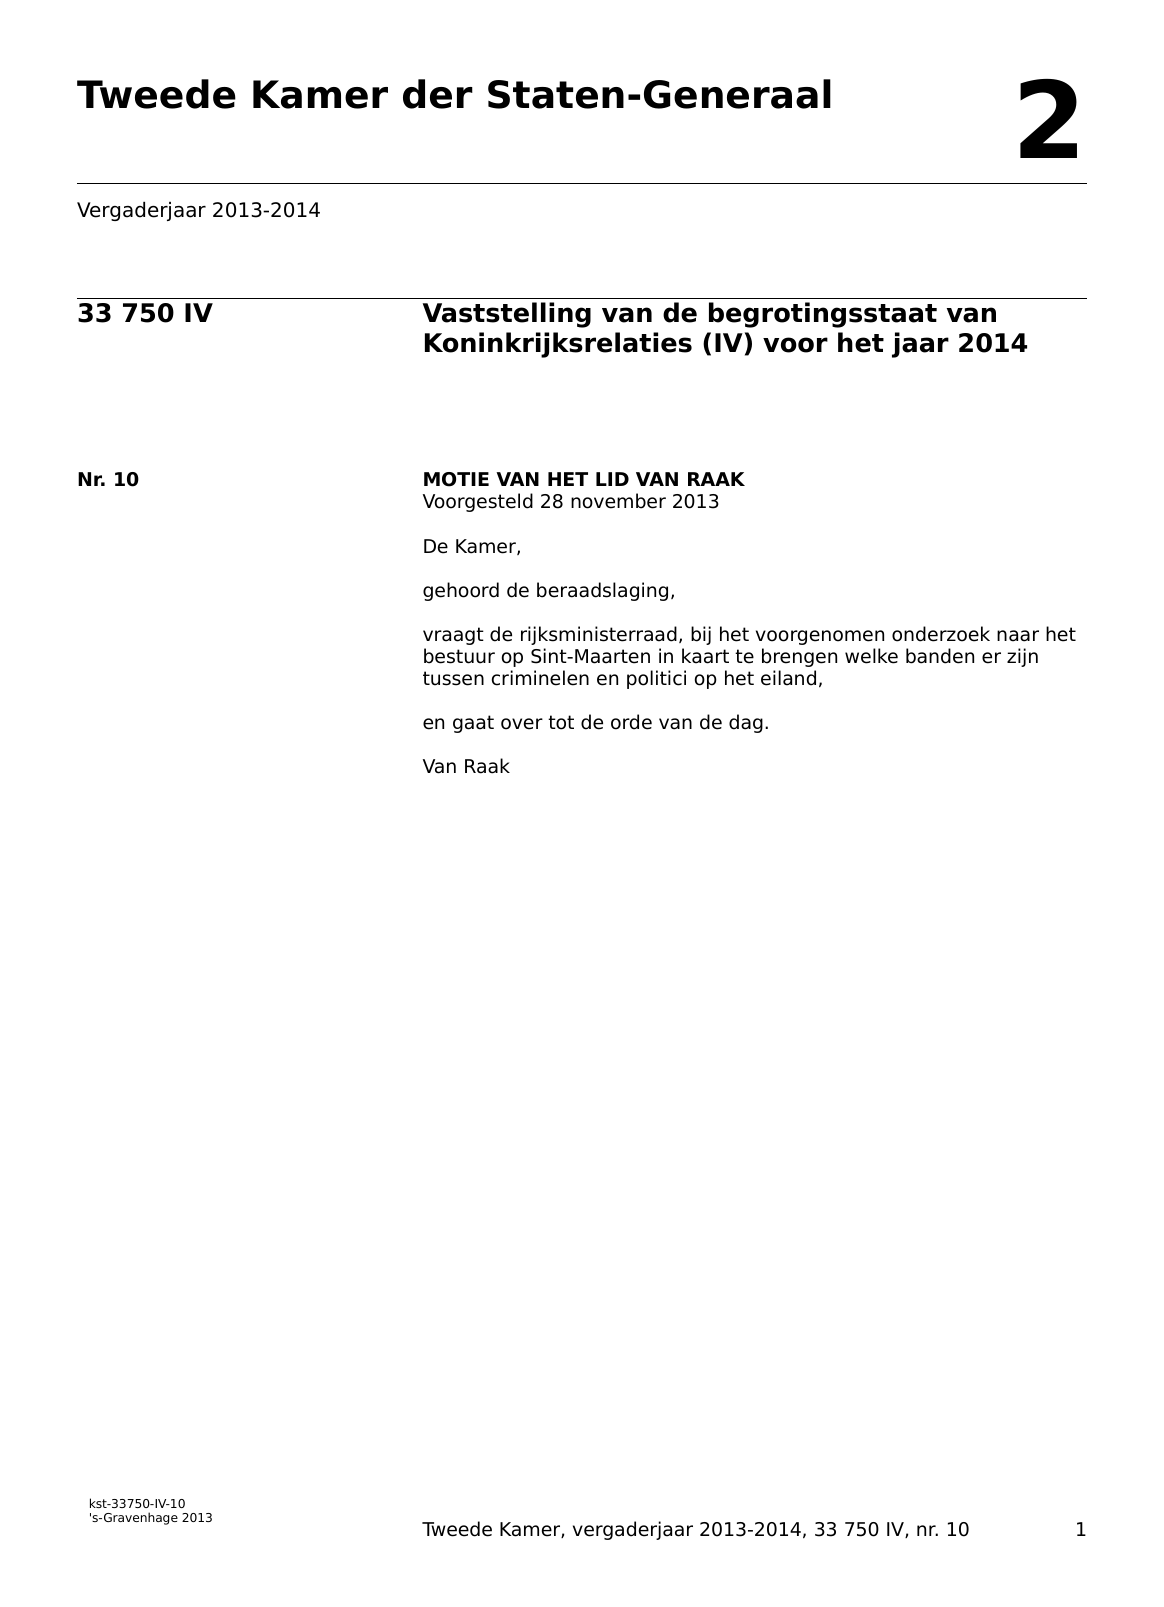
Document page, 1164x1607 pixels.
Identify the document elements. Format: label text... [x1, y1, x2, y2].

table_header Tweede Kamer der Staten-Generaal [77, 59, 886, 183]
text 's-Gravenhage 2013 [88, 1511, 323, 1525]
subtitle 33 750 IV Vaststelling van de begrotingsstaat van Koninkrijksrelaties (IV) voor het jaar 2014 [77, 299, 1087, 358]
text en gaat over tot de orde van de dag. [422, 712, 1087, 734]
subtitle Nr. 10 MOTIE VAN HET LID VAN RAAK [77, 469, 1087, 491]
table_cell Vergaderjaar 2013-2014 [77, 184, 1087, 298]
text vraagt de rijksministerraad, bij het voorgenomen onderzoek naar het bestuur op Sint-Maarten in kaart te brengen welke banden er zijn tussen criminelen en politici op het eiland, [422, 624, 1087, 690]
text De Kamer, [422, 536, 1087, 557]
table_header 2 [886, 59, 1087, 183]
text Van Raak [422, 756, 1087, 778]
text gehoord de beraadslaging, [422, 580, 1087, 602]
text kst-33750-IV-10 [88, 1497, 323, 1511]
text Voorgesteld 28 november 2013 [422, 491, 1087, 513]
